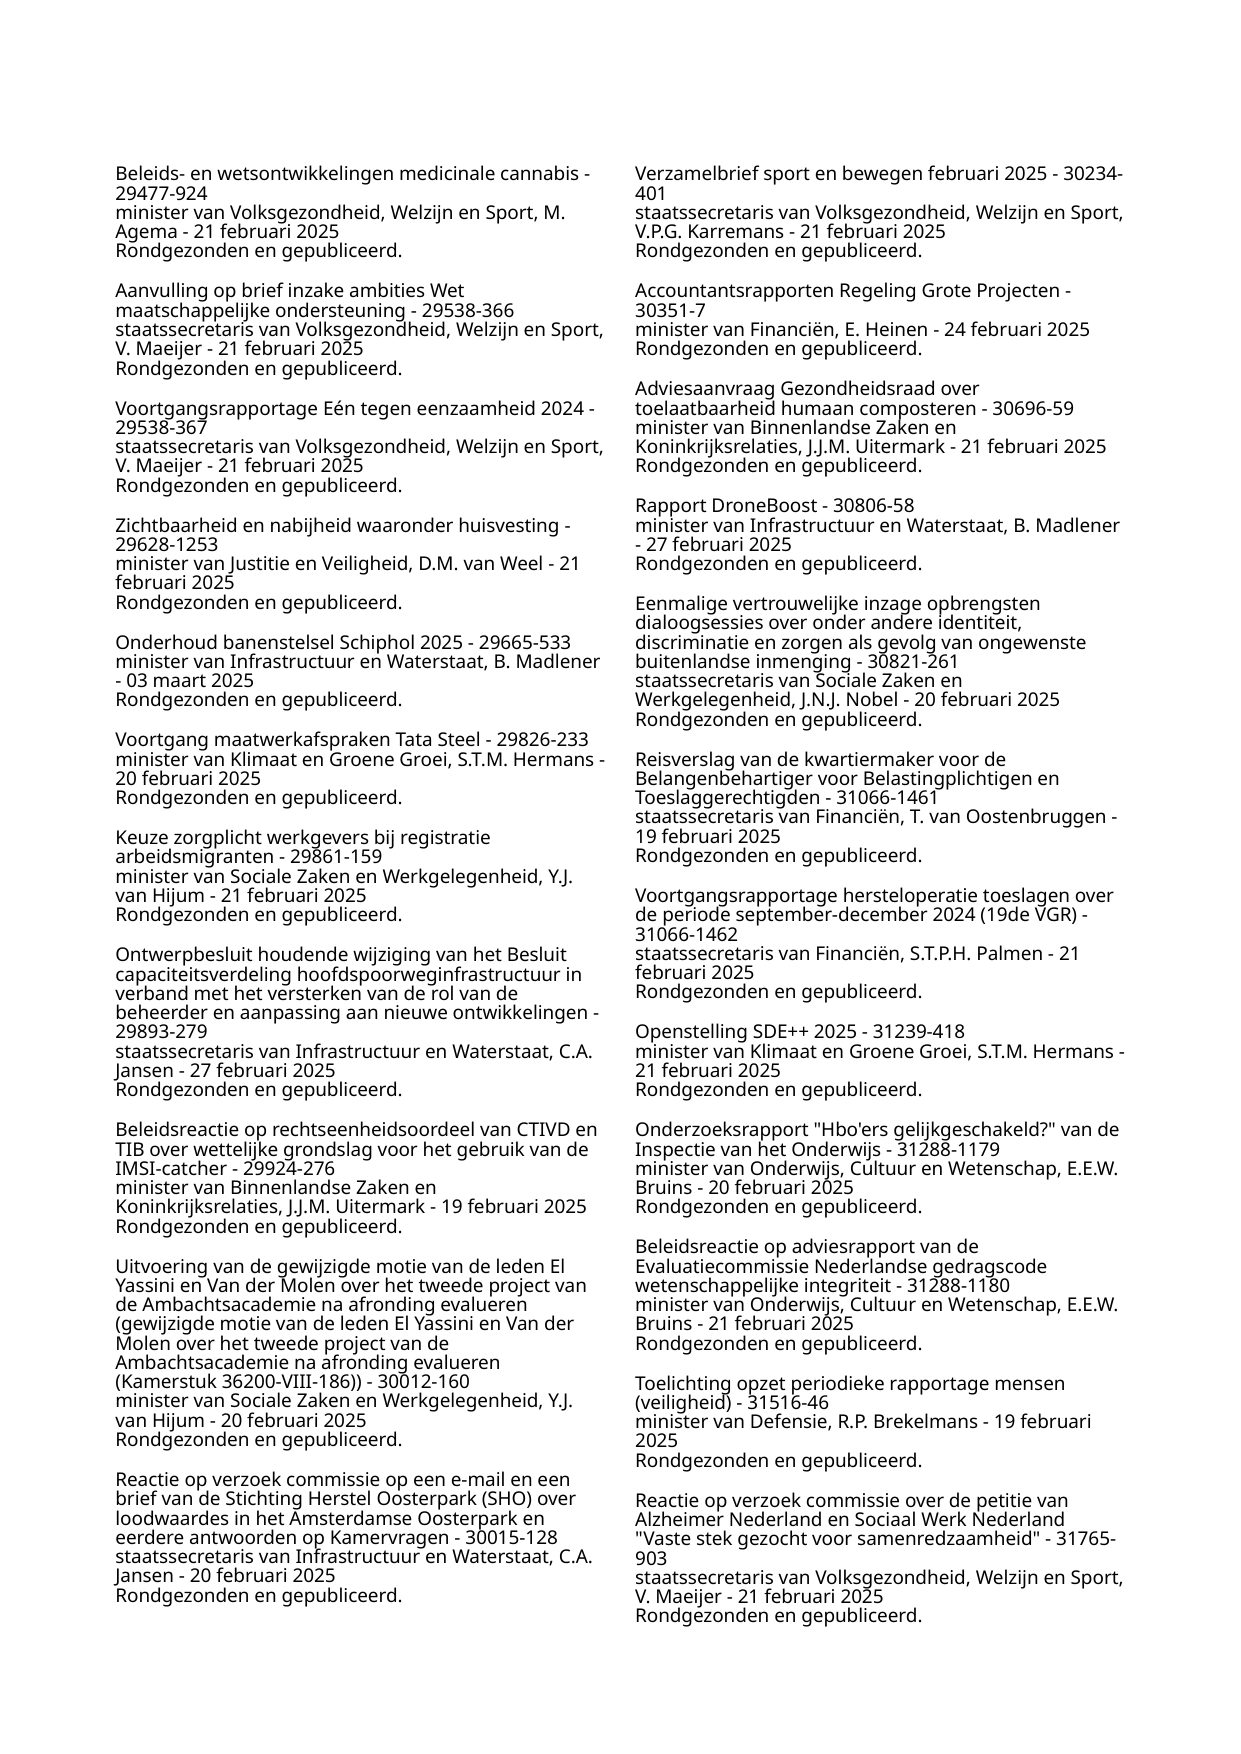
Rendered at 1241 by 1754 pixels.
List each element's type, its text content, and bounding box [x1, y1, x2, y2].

text Toelichting opzet periodieke rapportage mensen (veiligheid) - 31516-46 [635, 1375, 1125, 1413]
text staatssecretaris van Volksgezondheid, Welzijn en Sport, V. Maeijer - 21 februari 2025 [635, 1569, 1125, 1607]
text Rondgezonden en gepubliceerd. [635, 983, 1125, 1003]
text Voortgangsrapportage hersteloperatie toeslagen over de periode september-december 2024 (19de VGR) - 31066-1462 [635, 887, 1125, 945]
text Rondgezonden en gepubliceerd. [115, 1218, 605, 1237]
text staatssecretaris van Sociale Zaken en Werkgelegenheid, J.N.J. Nobel - 20 februari 2025 [635, 672, 1125, 711]
text Rondgezonden en gepubliceerd. [115, 477, 605, 496]
text Rondgezonden en gepubliceerd. [635, 555, 1125, 574]
text Rondgezonden en gepubliceerd. [635, 340, 1125, 359]
text Rondgezonden en gepubliceerd. [635, 1452, 1125, 1471]
text Rondgezonden en gepubliceerd. [635, 1198, 1125, 1218]
text Voortgang maatwerkafspraken Tata Steel - 29826-233 [115, 731, 605, 751]
text Zichtbaarheid en nabijheid waaronder huisvesting - 29628-1253 [115, 517, 605, 555]
text staatssecretaris van Volksgezondheid, Welzijn en Sport, V.P.G. Karremans - 21 februari 2025 [635, 204, 1125, 242]
text Accountantsrapporten Regeling Grote Projecten - 30351-7 [635, 282, 1125, 321]
text minister van Financiën, E. Heinen - 24 februari 2025 [635, 321, 1125, 340]
text Rondgezonden en gepubliceerd. [115, 1431, 605, 1450]
text minister van Justitie en Veiligheid, D.M. van Weel - 21 februari 2025 [115, 555, 605, 594]
text minister van Infrastructuur en Waterstaat, B. Madlener - 03 maart 2025 [115, 653, 605, 691]
text Rondgezonden en gepubliceerd. [115, 594, 605, 613]
text staatssecretaris van Volksgezondheid, Welzijn en Sport, V. Maeijer - 21 februari 2025 [115, 438, 605, 477]
text staatssecretaris van Infrastructuur en Waterstaat, C.A. Jansen - 20 februari 2025 [115, 1548, 605, 1587]
text Rondgezonden en gepubliceerd. [115, 691, 605, 711]
text Rondgezonden en gepubliceerd. [635, 1081, 1125, 1101]
text Uitvoering van de gewijzigde motie van de leden El Yassini en Van der Molen over het tweede project van de Ambachtsacademie na afronding evalueren (gewijzigde motie van de leden El Yassini en Van der Molen over het tweede project van de Ambachtsacademie na afronding evalueren (Kamerstuk 36200-VIII-186)) - 30012-160 [115, 1258, 605, 1392]
text Rondgezonden en gepubliceerd. [115, 1081, 605, 1101]
text Openstelling SDE++ 2025 - 31239-418 [635, 1023, 1125, 1043]
text Onderzoeksrapport "Hbo'ers gelijkgeschakeld?" van de Inspectie van het Onderwijs - 31288-1179 [635, 1121, 1125, 1160]
text Rondgezonden en gepubliceerd. [115, 359, 605, 379]
text Aanvulling op brief inzake ambities Wet maatschappelijke ondersteuning - 29538-366 [115, 282, 605, 321]
text Rondgezonden en gepubliceerd. [635, 847, 1125, 866]
text Rapport DroneBoost - 30806-58 [635, 497, 1125, 517]
text staatssecretaris van Infrastructuur en Waterstaat, C.A. Jansen - 27 februari 2025 [115, 1043, 605, 1081]
text Adviesaanvraag Gezondheidsraad over toelaatbaarheid humaan composteren - 30696-59 [635, 380, 1125, 419]
text Rondgezonden en gepubliceerd. [115, 906, 605, 926]
text Reactie op verzoek commissie op een e-mail en een brief van de Stichting Herstel Oosterpark (SHO) over loodwaardes in het Amsterdamse Oosterpark en eerdere antwoorden op Kamervragen - 30015-128 [115, 1471, 605, 1548]
text minister van Volksgezondheid, Welzijn en Sport, M. Agema - 21 februari 2025 [115, 204, 605, 242]
text minister van Binnenlandse Zaken en Koninkrijksrelaties, J.J.M. Uitermark - 19 februari 2025 [115, 1179, 605, 1218]
text minister van Onderwijs, Cultuur en Wetenschap, E.E.W. Bruins - 21 februari 2025 [635, 1296, 1125, 1335]
text staatssecretaris van Volksgezondheid, Welzijn en Sport, V. Maeijer - 21 februari 2025 [115, 321, 605, 359]
text Rondgezonden en gepubliceerd. [635, 1607, 1125, 1627]
text Keuze zorgplicht werkgevers bij registratie arbeidsmigranten - 29861-159 [115, 829, 605, 868]
text Onderhoud banenstelsel Schiphol 2025 - 29665-533 [115, 634, 605, 653]
text Beleids- en wetsontwikkelingen medicinale cannabis - 29477-924 [115, 165, 605, 204]
text Reisverslag van de kwartiermaker voor de Belangenbehartiger voor Belastingplichtigen en Toeslaggerechtigden - 31066-1461 [635, 751, 1125, 808]
text staatssecretaris van Financiën, S.T.P.H. Palmen - 21 februari 2025 [635, 945, 1125, 983]
text Ontwerpbesluit houdende wijziging van het Besluit capaciteitsverdeling hoofdspoorweginfrastructuur in verband met het versterken van de rol van de beheerder en aanpassing aan nieuwe ontwikkelingen - 29893-279 [115, 946, 605, 1043]
text Beleidsreactie op rechtseenheidsoordeel van CTIVD en TIB over wettelijke grondslag voor het gebruik van de IMSI-catcher - 29924-276 [115, 1121, 605, 1179]
text minister van Sociale Zaken en Werkgelegenheid, Y.J. van Hijum - 20 februari 2025 [115, 1392, 605, 1431]
text minister van Sociale Zaken en Werkgelegenheid, Y.J. van Hijum - 21 februari 2025 [115, 868, 605, 906]
text minister van Infrastructuur en Waterstaat, B. Madlener - 27 februari 2025 [635, 517, 1125, 555]
text Rondgezonden en gepubliceerd. [635, 1335, 1125, 1354]
text Rondgezonden en gepubliceerd. [115, 1587, 605, 1606]
text minister van Defensie, R.P. Brekelmans - 19 februari 2025 [635, 1413, 1125, 1452]
text Rondgezonden en gepubliceerd. [635, 457, 1125, 477]
text Rondgezonden en gepubliceerd. [115, 242, 605, 262]
text Rondgezonden en gepubliceerd. [635, 242, 1125, 262]
text Rondgezonden en gepubliceerd. [635, 711, 1125, 730]
text Rondgezonden en gepubliceerd. [115, 789, 605, 808]
text minister van Klimaat en Groene Groei, S.T.M. Hermans - 21 februari 2025 [635, 1043, 1125, 1081]
text minister van Klimaat en Groene Groei, S.T.M. Hermans - 20 februari 2025 [115, 751, 605, 789]
text Verzamelbrief sport en bewegen februari 2025 - 30234-401 [635, 165, 1125, 204]
text Eenmalige vertrouwelijke inzage opbrengsten dialoogsessies over onder andere identiteit, discriminatie en zorgen als gevolg van ongewenste buitenlandse inmenging - 30821-261 [635, 595, 1125, 672]
text minister van Onderwijs, Cultuur en Wetenschap, E.E.W. Bruins - 20 februari 2025 [635, 1160, 1125, 1198]
text minister van Binnenlandse Zaken en Koninkrijksrelaties, J.J.M. Uitermark - 21 februari 2025 [635, 419, 1125, 457]
text staatssecretaris van Financiën, T. van Oostenbruggen - 19 februari 2025 [635, 808, 1125, 847]
text Beleidsreactie op adviesrapport van de Evaluatiecommissie Nederlandse gedragscode wetenschappelijke integriteit - 31288-1180 [635, 1238, 1125, 1296]
text Reactie op verzoek commissie over de petitie van Alzheimer Nederland en Sociaal Werk Nederland "Vaste stek gezocht voor samenredzaamheid" - 31765-903 [635, 1492, 1125, 1569]
text Voortgangsrapportage Eén tegen eenzaamheid 2024 - 29538-367 [115, 399, 605, 438]
